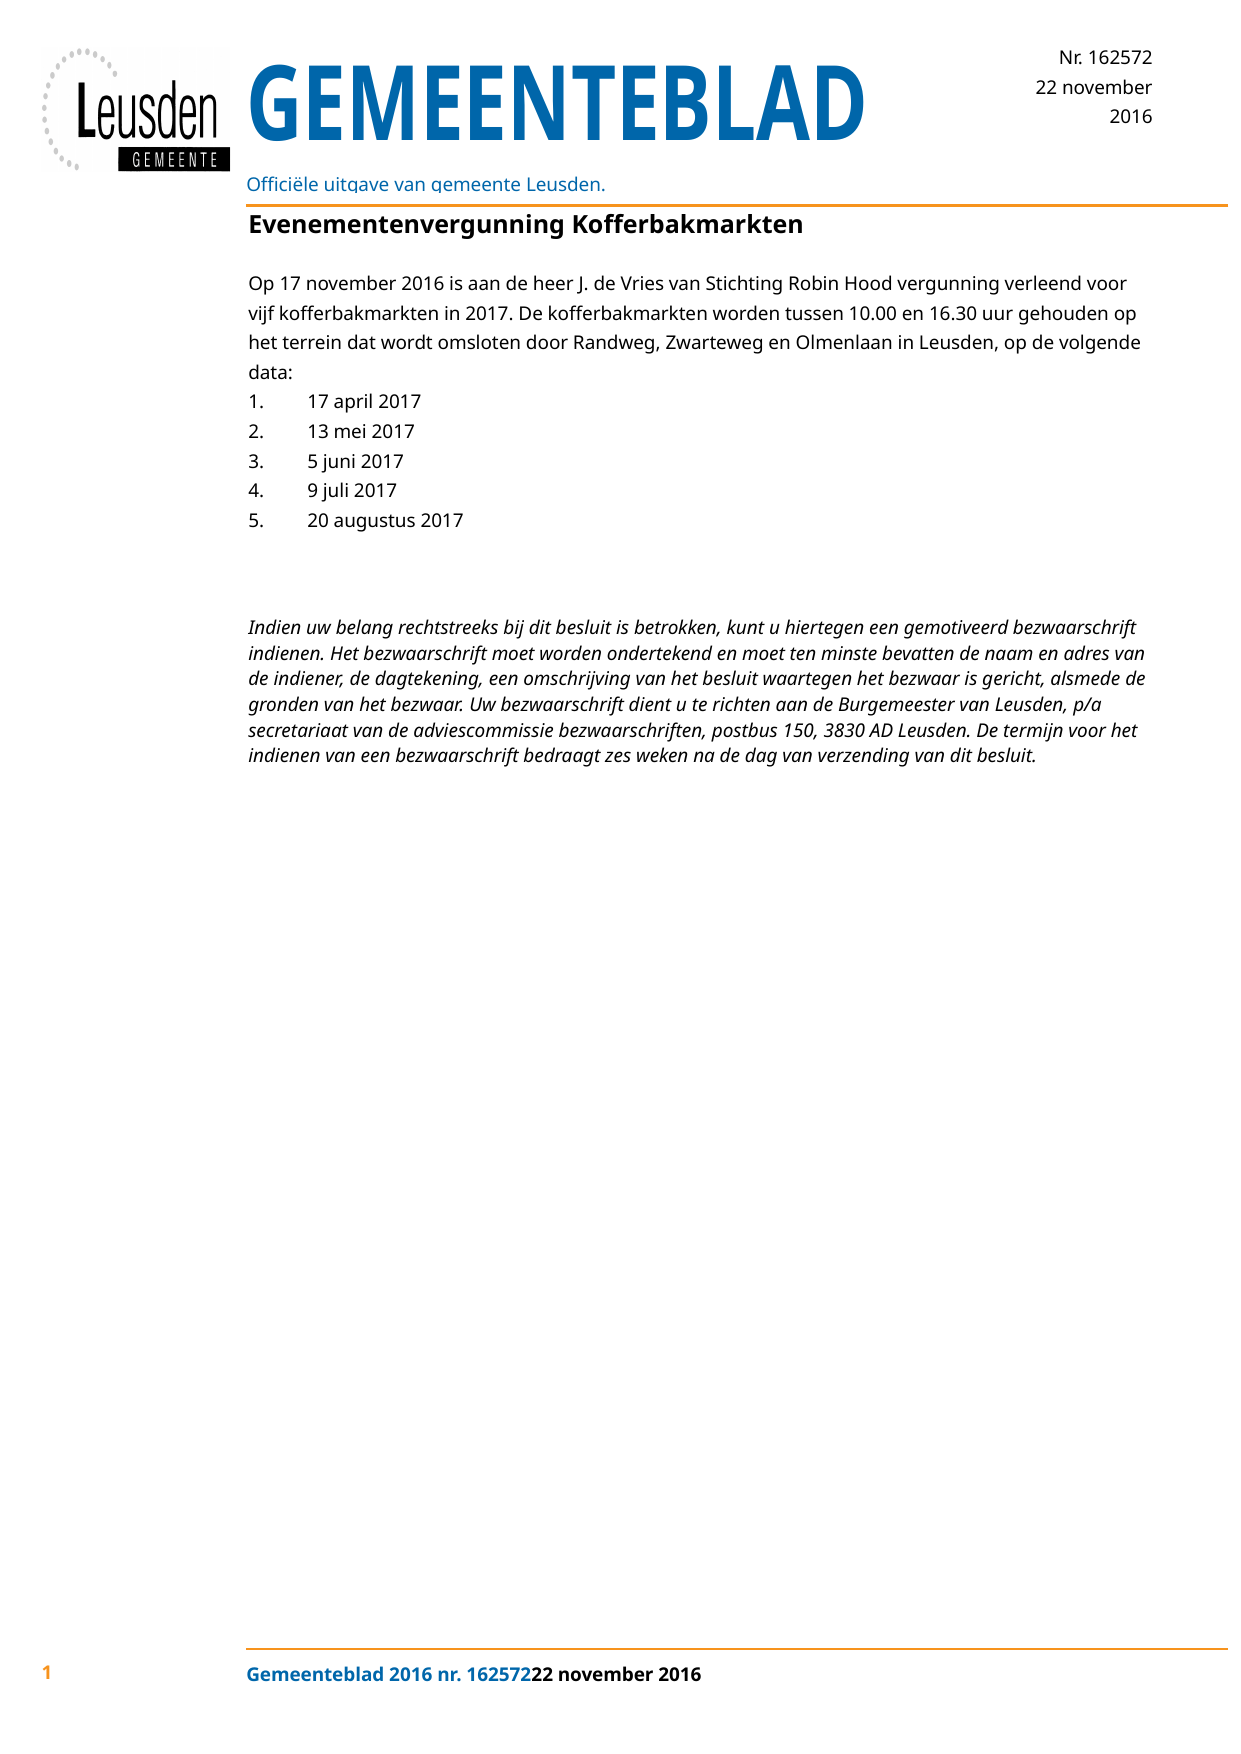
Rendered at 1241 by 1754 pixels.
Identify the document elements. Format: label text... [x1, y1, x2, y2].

list 5 juni 2017 [248, 448, 1152, 473]
list 20 augustus 2017 [248, 507, 1152, 533]
list 17 april 2017 [248, 389, 1152, 414]
text Op 17 november 2016 is aan de heer J. de Vries van Stichting Robin Hood vergunning verleend voor vijf kofferbakmarkten in 2017. De kofferbakmarkten worden tussen 10.00 en 16.30 uur gehouden op het terrein dat wordt omsloten door Randweg, Zwarteweg en Olmenlaan in Leusden, op de volgende data: [248, 270, 1152, 385]
text Indien uw belang rechtstreeks bij dit besluit is betrokken, kunt u hiertegen een gemotiveerd bezwaarschrift indienen. Het bezwaarschrift moet worden ondertekend en moet ten minste bevatten de naam en adres van de indiener, de dagtekening, een omschrijving van het besluit waartegen het bezwaar is gericht, alsmede de gronden van het bezwaar. Uw bezwaarschrift dient u te richten aan de Burgemeester van Leusden, p/a secretariaat van de adviescommissie bezwaarschriften, postbus 150, 3830 AD Leusden. De termijn voor het indienen van een bezwaarschrift bedraagt zes weken na de dag van verzending van dit besluit. [248, 614, 1152, 768]
picture [41, 47, 231, 172]
text Evenementenvergunning Kofferbakmarkten [248, 207, 1152, 241]
list 13 mei 2017 [248, 418, 1152, 444]
list 9 juli 2017 [248, 477, 1152, 503]
